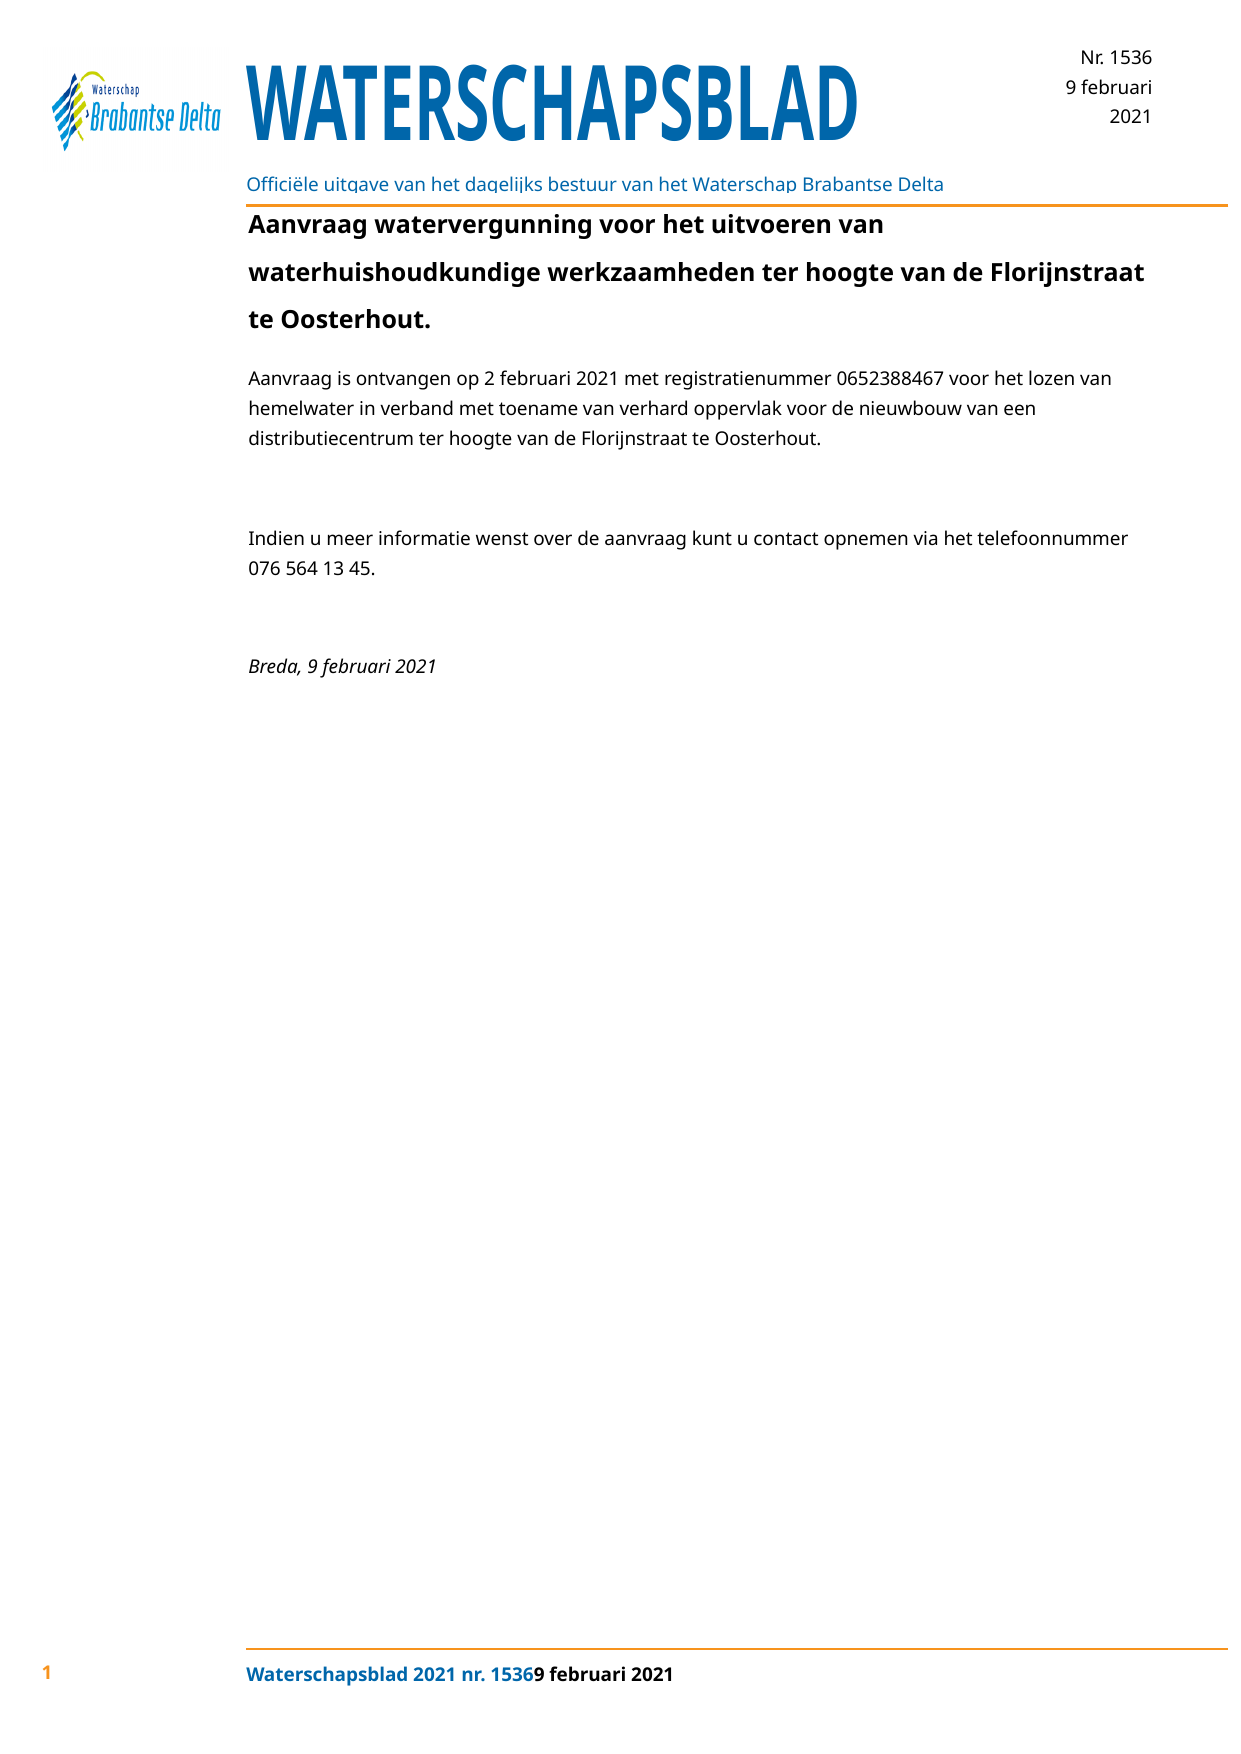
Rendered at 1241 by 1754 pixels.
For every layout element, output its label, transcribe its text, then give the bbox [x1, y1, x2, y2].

picture [41, 47, 231, 172]
text Aanvraag is ontvangen op 2 februari 2021 met registratienummer 0652388467 voor het lozen van hemelwater in verband met toename van verhard oppervlak voor de nieuwbouw van een distributiecentrum ter hoogte van de Florijnstraat te Oosterhout. [248, 366, 1152, 450]
text Aanvraag watervergunning voor het uitvoeren van waterhuishoudkundige werkzaamheden ter hoogte van de Florijnstraat te Oosterhout. [248, 207, 1152, 336]
text Indien u meer informatie wenst over de aanvraag kunt u contact opnemen via het telefoonnummer 076 564 13 45. [248, 526, 1152, 581]
text Breda, 9 februari 2021 [248, 653, 1152, 679]
